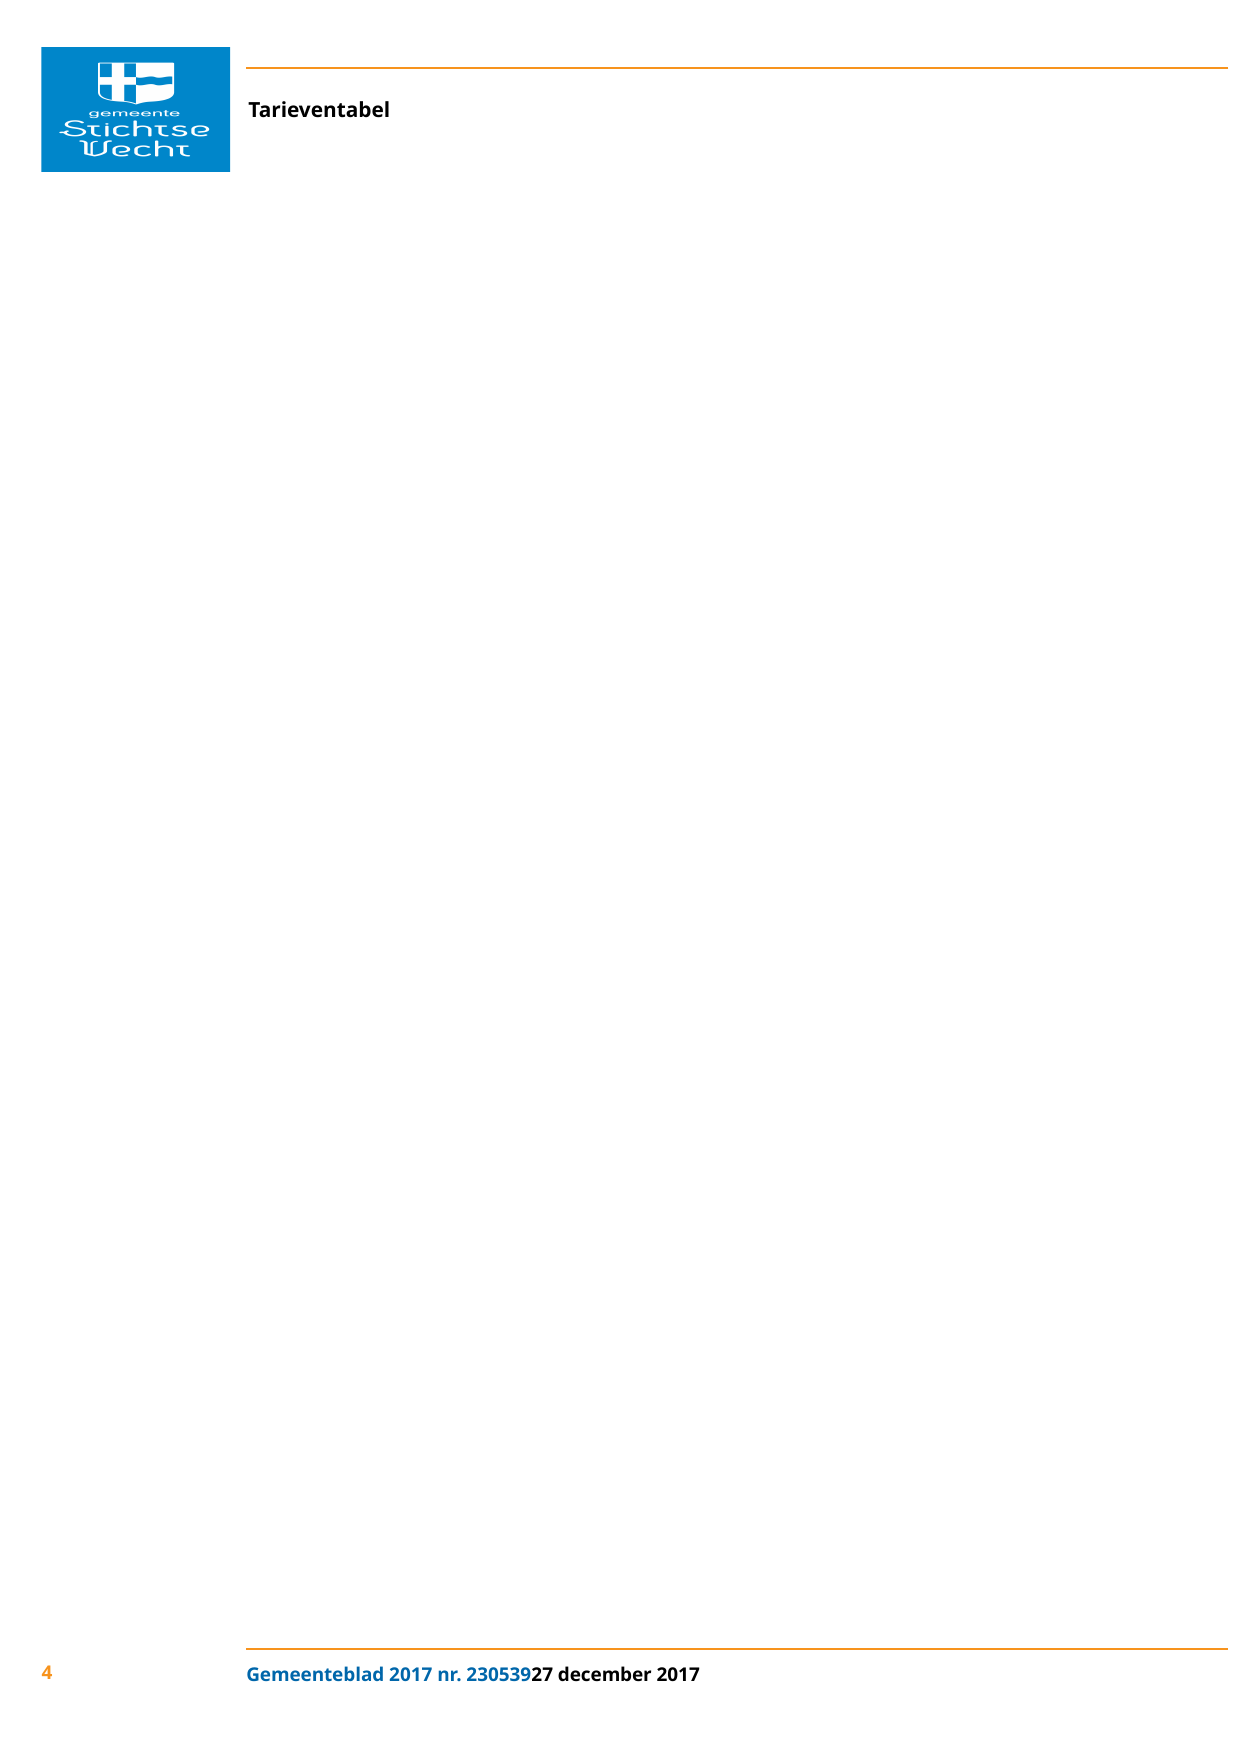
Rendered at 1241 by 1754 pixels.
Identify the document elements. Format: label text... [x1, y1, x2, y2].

picture [99, 63, 135, 101]
text Tarieventabel [248, 95, 1152, 123]
picture [137, 63, 174, 103]
